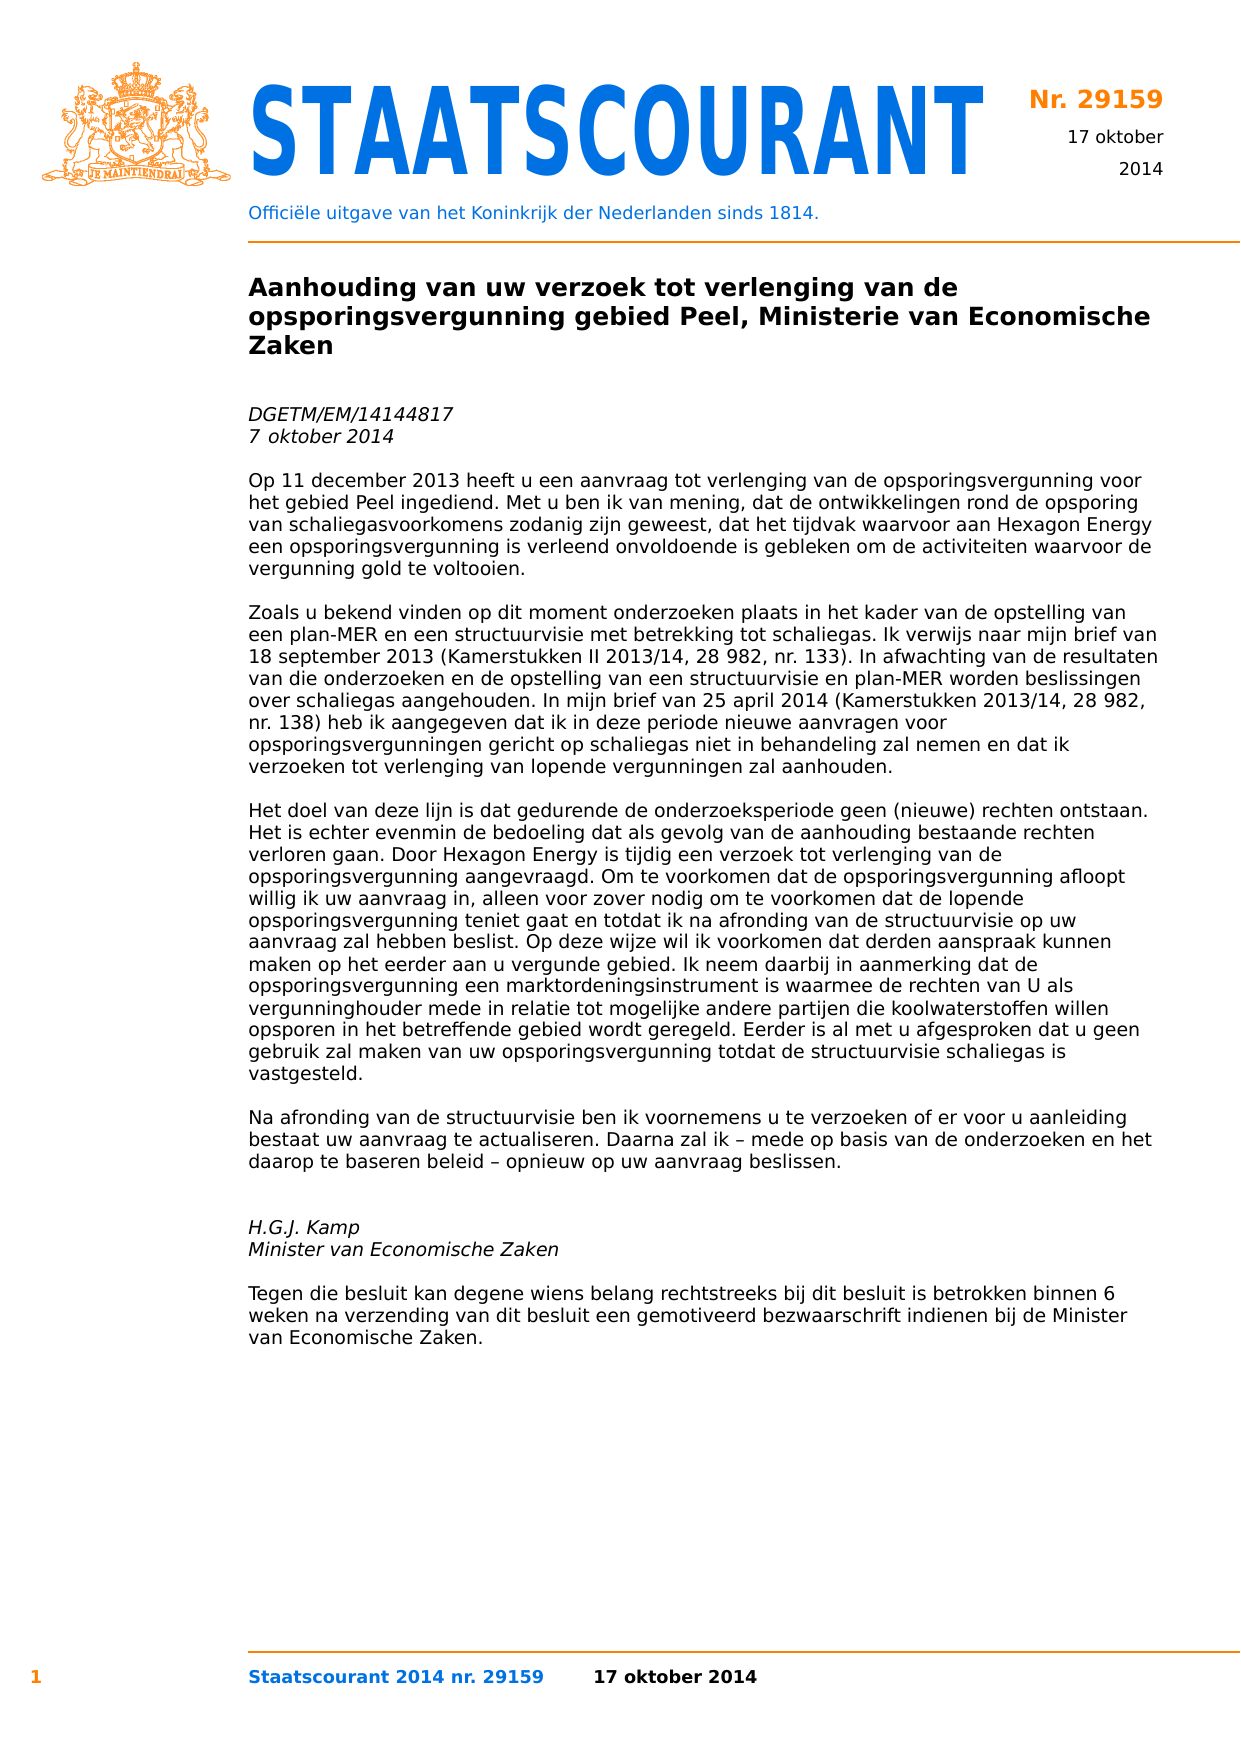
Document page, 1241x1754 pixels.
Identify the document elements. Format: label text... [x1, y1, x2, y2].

text 7 oktober 2014 [248, 426, 1163, 448]
table_cell 17 oktober [998, 121, 1240, 153]
table_cell 2014 [998, 153, 1240, 203]
text Het doel van deze lijn is dat gedurende de onderzoeksperiode geen (nieuwe) rechten ontstaan. Het is echter evenmin de bedoeling dat als gevolg van de aanhouding bestaande rechten verloren gaan. Door Hexagon Energy is tijdig een verzoek tot verlenging van de opsporingsvergunning aangevraagd. Om te voorkomen dat de opsporingsvergunning afloopt willig ik uw aanvraag in, alleen voor zover nodig om te voorkomen dat de lopende opsporingsvergunning teniet gaat en totdat ik na afronding van de structuurvisie op uw aanvraag zal hebben beslist. Op deze wijze wil ik voorkomen dat derden aanspraak kunnen maken op het eerder aan u vergunde gebied. Ik neem daarbij in aanmerking dat de opsporingsvergunning een marktordeningsinstrument is waarmee de rechten van U als vergunninghouder mede in relatie tot mogelijke andere partijen die koolwaterstoffen willen opsporen in het betreffende gebied wordt geregeld. Eerder is al met u afgesproken dat u geen gebruik zal maken van uw opsporingsvergunning totdat de structuurvisie schaliegas is vastgesteld. [248, 799, 1163, 1085]
text Op 11 december 2013 heeft u een aanvraag tot verlenging van de opsporingsvergunning voor het gebied Peel ingediend. Met u ben ik van mening, dat de ontwikkelingen rond de opsporing van schaliegasvoorkomens zodanig zijn geweest, dat het tijdvak waarvoor aan Hexagon Energy een opsporingsvergunning is verleend onvoldoende is gebleken om de activiteiten waarvoor de vergunning gold te voltooien. [248, 470, 1163, 580]
text Tegen die besluit kan degene wiens belang rechtstreeks bij dit besluit is betrokken binnen 6 weken na verzending van dit besluit een gemotiveerd bezwaarschrift indienen bij de Minister van Economische Zaken. [248, 1283, 1163, 1349]
table_header Nr. 29159 [998, 62, 1240, 121]
subtitle Aanhouding van uw verzoek tot verlenging van de opsporingsvergunning gebied Peel, Ministerie van Economische Zaken [248, 273, 1163, 361]
table_header [25, 62, 248, 241]
picture [41, 62, 231, 186]
text H.G.J. Kamp Minister van Economische Zaken [248, 1195, 1163, 1261]
text Zoals u bekend vinden op dit moment onderzoeken plaats in het kader van de opstelling van een plan-MER en een structuurvisie met betrekking tot schaliegas. Ik verwijs naar mijn brief van 18 september 2013 (Kamerstukken II 2013/14, 28 982, nr. 133). In afwachting van de resultaten van die onderzoeken en de opstelling van een structuurvisie en plan-MER worden beslissingen over schaliegas aangehouden. In mijn brief van 25 april 2014 (Kamerstukken 2013/14, 28 982, nr. 138) heb ik aangegeven dat ik in deze periode nieuwe aanvragen voor opsporingsvergunningen gericht op schaliegas niet in behandeling zal nemen en dat ik verzoeken tot verlenging van lopende vergunningen zal aanhouden. [248, 602, 1163, 778]
table_header STAATSCOURANT [248, 62, 998, 203]
table_cell Officiële uitgave van het Koninkrijk der Nederlanden sinds 1814. [248, 203, 1240, 241]
text Na afronding van de structuurvisie ben ik voornemens u te verzoeken of er voor u aanleiding bestaat uw aanvraag te actualiseren. Daarna zal ik – mede op basis van de onderzoeken en het daarop te baseren beleid – opnieuw op uw aanvraag beslissen. [248, 1107, 1163, 1173]
text DGETM/EM/14144817 [248, 404, 1163, 426]
